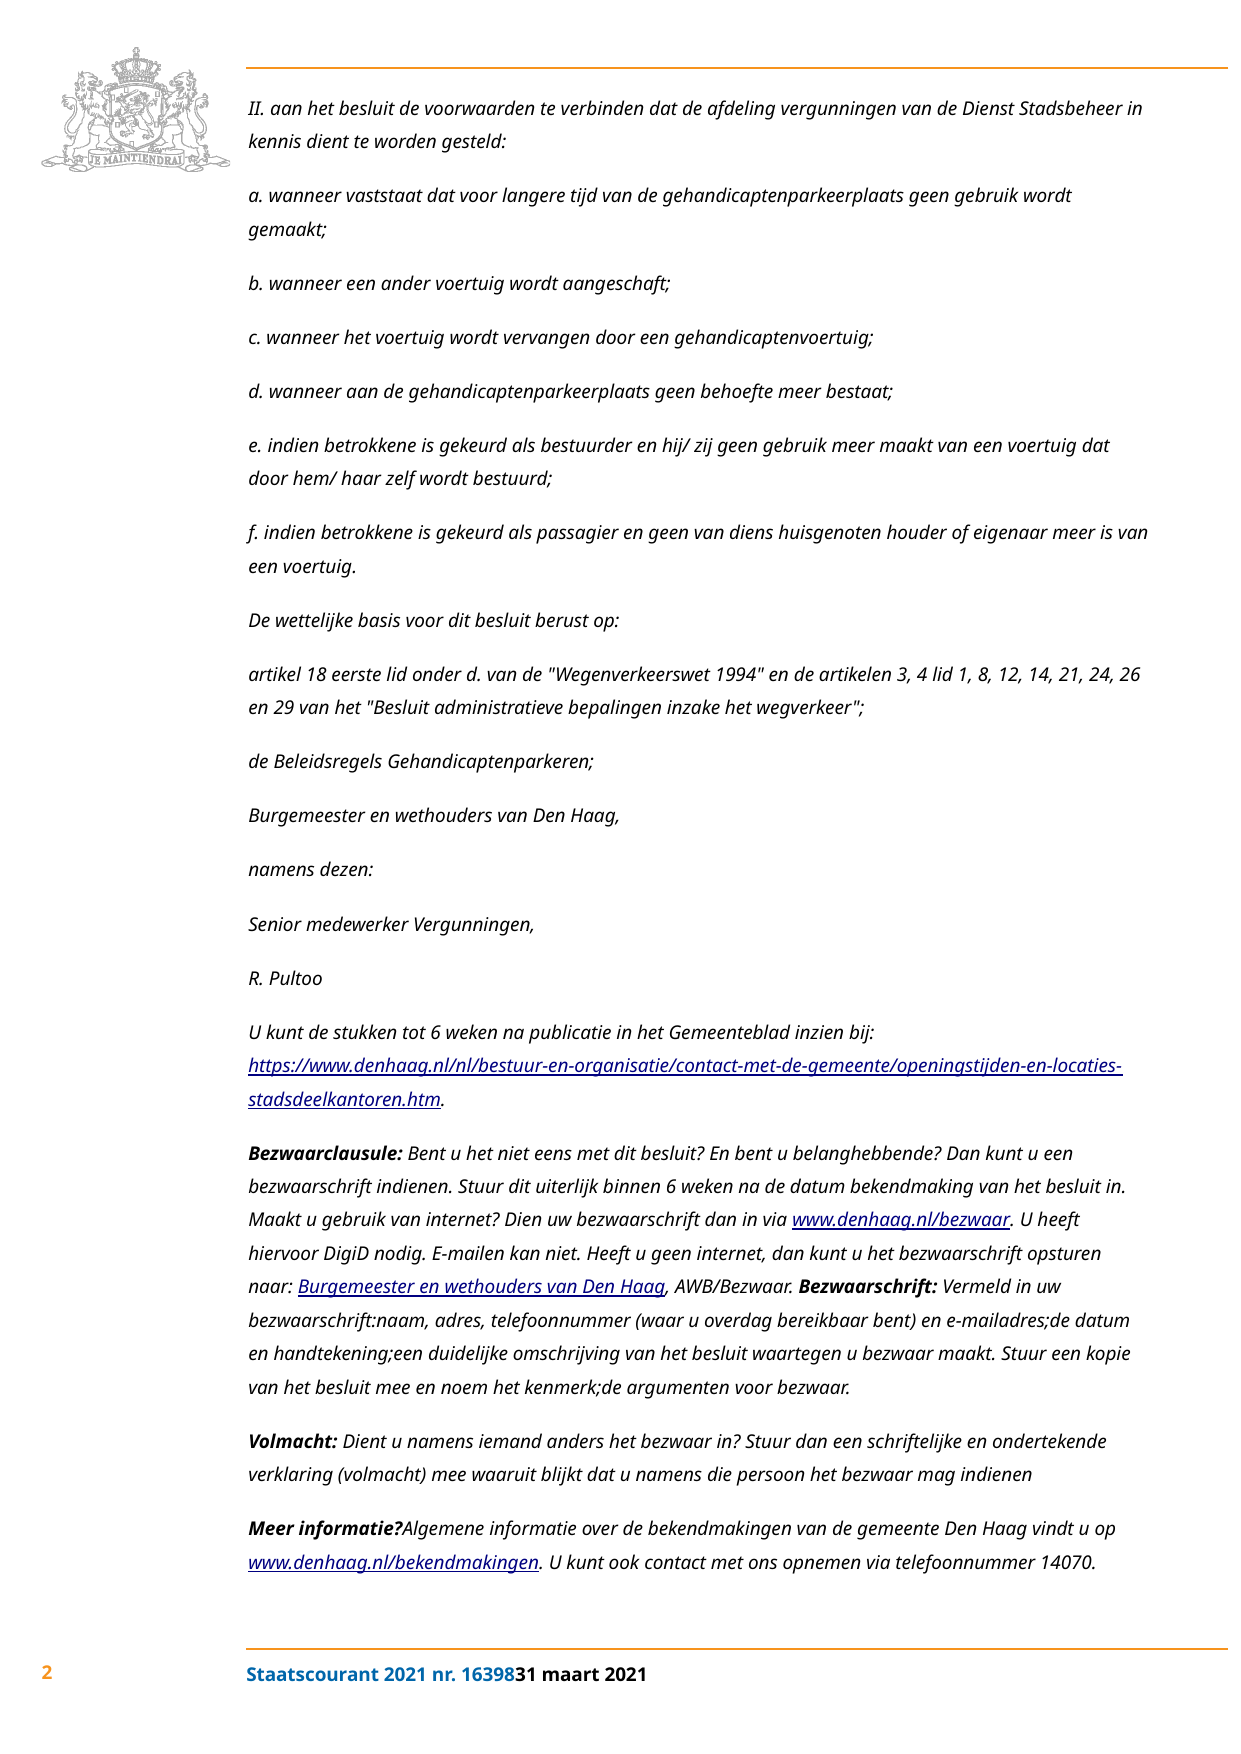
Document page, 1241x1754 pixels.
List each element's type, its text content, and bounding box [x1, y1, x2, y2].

text e. indien betrokkene is gekeurd als bestuurder en hij/ zij geen gebruik meer maakt van een voertuig dat door hem/ haar zelf wordt bestuurd; [248, 432, 1152, 491]
text f. indien betrokkene is gekeurd als passagier en geen van diens huisgenoten houder of eigenaar meer is van een voertuig. [248, 519, 1152, 579]
text Senior medewerker Vergunningen, [248, 911, 1152, 936]
text R. Pultoo [248, 965, 1152, 991]
text Meer informatie?Algemene informatie over de bekendmakingen van de gemeente Den Haag vindt u op www.denhaag.nl/bekendmakingen. U kunt ook contact met ons opnemen via telefoonnummer 14070. [248, 1515, 1152, 1574]
text De wettelijke basis voor dit besluit berust op: [248, 607, 1152, 633]
text de Beleidsregels Gehandicaptenparkeren; [248, 748, 1152, 774]
text artikel 18 eerste lid onder d. van de "Wegenverkeerswet 1994" en de artikelen 3, 4 lid 1, 8, 12, 14, 21, 24, 26 en 29 van het "Besluit administratieve bepalingen inzake het wegverkeer"; [248, 661, 1152, 720]
text a. wanneer vaststaat dat voor langere tijd van de gehandicaptenparkeerplaats geen gebruik wordt gemaakt; [248, 182, 1152, 241]
picture [41, 47, 231, 172]
text Volmacht: Dient u namens iemand anders het bezwaar in? Stuur dan een schriftelijke en ondertekende verklaring (volmacht) mee waaruit blijkt dat u namens die persoon het bezwaar mag indienen [248, 1428, 1152, 1487]
text Burgemeester en wethouders van Den Haag, [248, 803, 1152, 828]
text II. aan het besluit de voorwaarden te verbinden dat de afdeling vergunningen van de Dienst Stadsbeheer in kennis dient te worden gesteld: [248, 95, 1152, 154]
text b. wanneer een ander voertuig wordt aangeschaft; [248, 270, 1152, 296]
text c. wanneer het voertuig wordt vervangen door een gehandicaptenvoertuig; [248, 324, 1152, 349]
text Bezwaarclausule: Bent u het niet eens met dit besluit? En bent u belanghebbende? Dan kunt u een bezwaarschrift indienen. Stuur dit uiterlijk binnen 6 weken na de datum bekendmaking van het besluit in. Maakt u gebruik van internet? Dien uw bezwaarschrift dan in via www.denhaag.nl/bezwaar. U heeft hiervoor DigiD nodig. E-mailen kan niet. Heeft u geen internet, dan kunt u het bezwaarschrift opsturen naar: Burgemeester en wethouders van Den Haag, AWB/Bezwaar. Bezwaarschrift: Vermeld in uw bezwaarschrift:naam, adres, telefoonnummer (waar u overdag bereikbaar bent) en e-mailadres;de datum en handtekening;een duidelijke omschrijving van het besluit waartegen u bezwaar maakt. Stuur een kopie van het besluit mee en noem het kenmerk;de argumenten voor bezwaar. [248, 1140, 1152, 1399]
text U kunt de stukken tot 6 weken na publicatie in het Gemeenteblad inzien bij: https://www.denhaag.nl/nl/bestuur-en-organisatie/contact-met-de-gemeente/openingstijden-en-locaties-stadsdeelkantoren.htm. [248, 1019, 1152, 1111]
text d. wanneer aan de gehandicaptenparkeerplaats geen behoefte meer bestaat; [248, 378, 1152, 404]
text namens dezen: [248, 857, 1152, 882]
